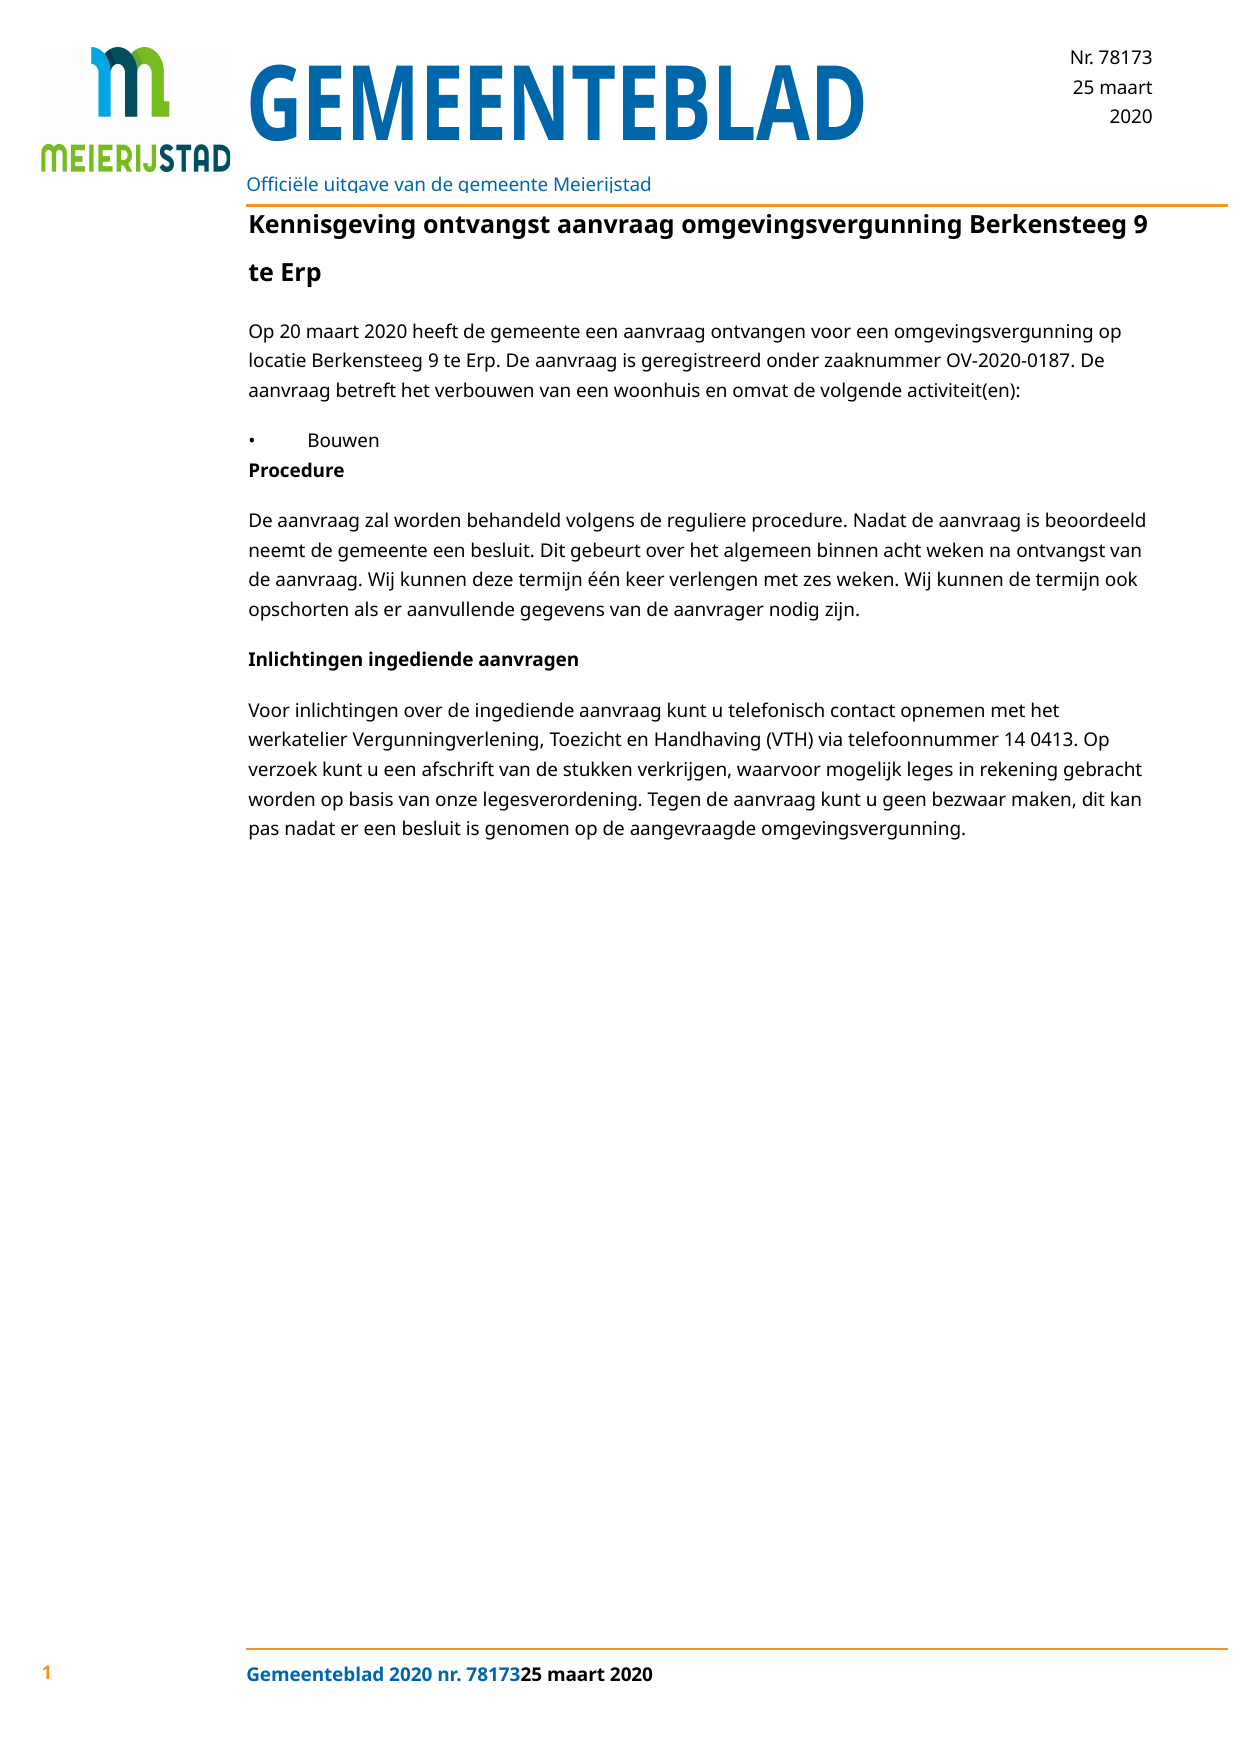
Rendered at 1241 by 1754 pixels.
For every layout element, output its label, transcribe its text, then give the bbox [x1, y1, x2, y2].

list Bouwen [248, 427, 1152, 453]
text Op 20 maart 2020 heeft de gemeente een aanvraag ontvangen voor een omgevingsvergunning op locatie Berkensteeg 9 te Erp. De aanvraag is geregistreerd onder zaaknummer OV-2020-0187. De aanvraag betreft het verbouwen van een woonhuis en omvat de volgende activiteit(en): [248, 318, 1152, 403]
text Inlichtingen ingediende aanvragen [248, 647, 1152, 672]
text Kennisgeving ontvangst aanvraag omgevingsvergunning Berkensteeg 9 te Erp [248, 207, 1152, 288]
text Voor inlichtingen over de ingediende aanvraag kunt u telefonisch contact opnemen met het werkatelier Vergunningverlening, Toezicht en Handhaving (VTH) via telefoonnummer 14 0413. Op verzoek kunt u een afschrift van de stukken verkrijgen, waarvoor mogelijk leges in rekening gebracht worden op basis van onze legesverordening. Tegen de aanvraag kunt u geen bezwaar maken, dit kan pas nadat er een besluit is genomen op de aangevraagde omgevingsvergunning. [248, 697, 1152, 841]
text De aanvraag zal worden behandeld volgens de reguliere procedure. Nadat de aanvraag is beoordeeld neemt de gemeente een besluit. Dit gebeurt over het algemeen binnen acht weken na ontvangst van de aanvraag. Wij kunnen deze termijn één keer verlengen met zes weken. Wij kunnen de termijn ook opschorten als er aanvullende gegevens van de aanvrager nodig zijn. [248, 507, 1152, 622]
picture [41, 47, 231, 172]
text Procedure [248, 457, 1152, 483]
